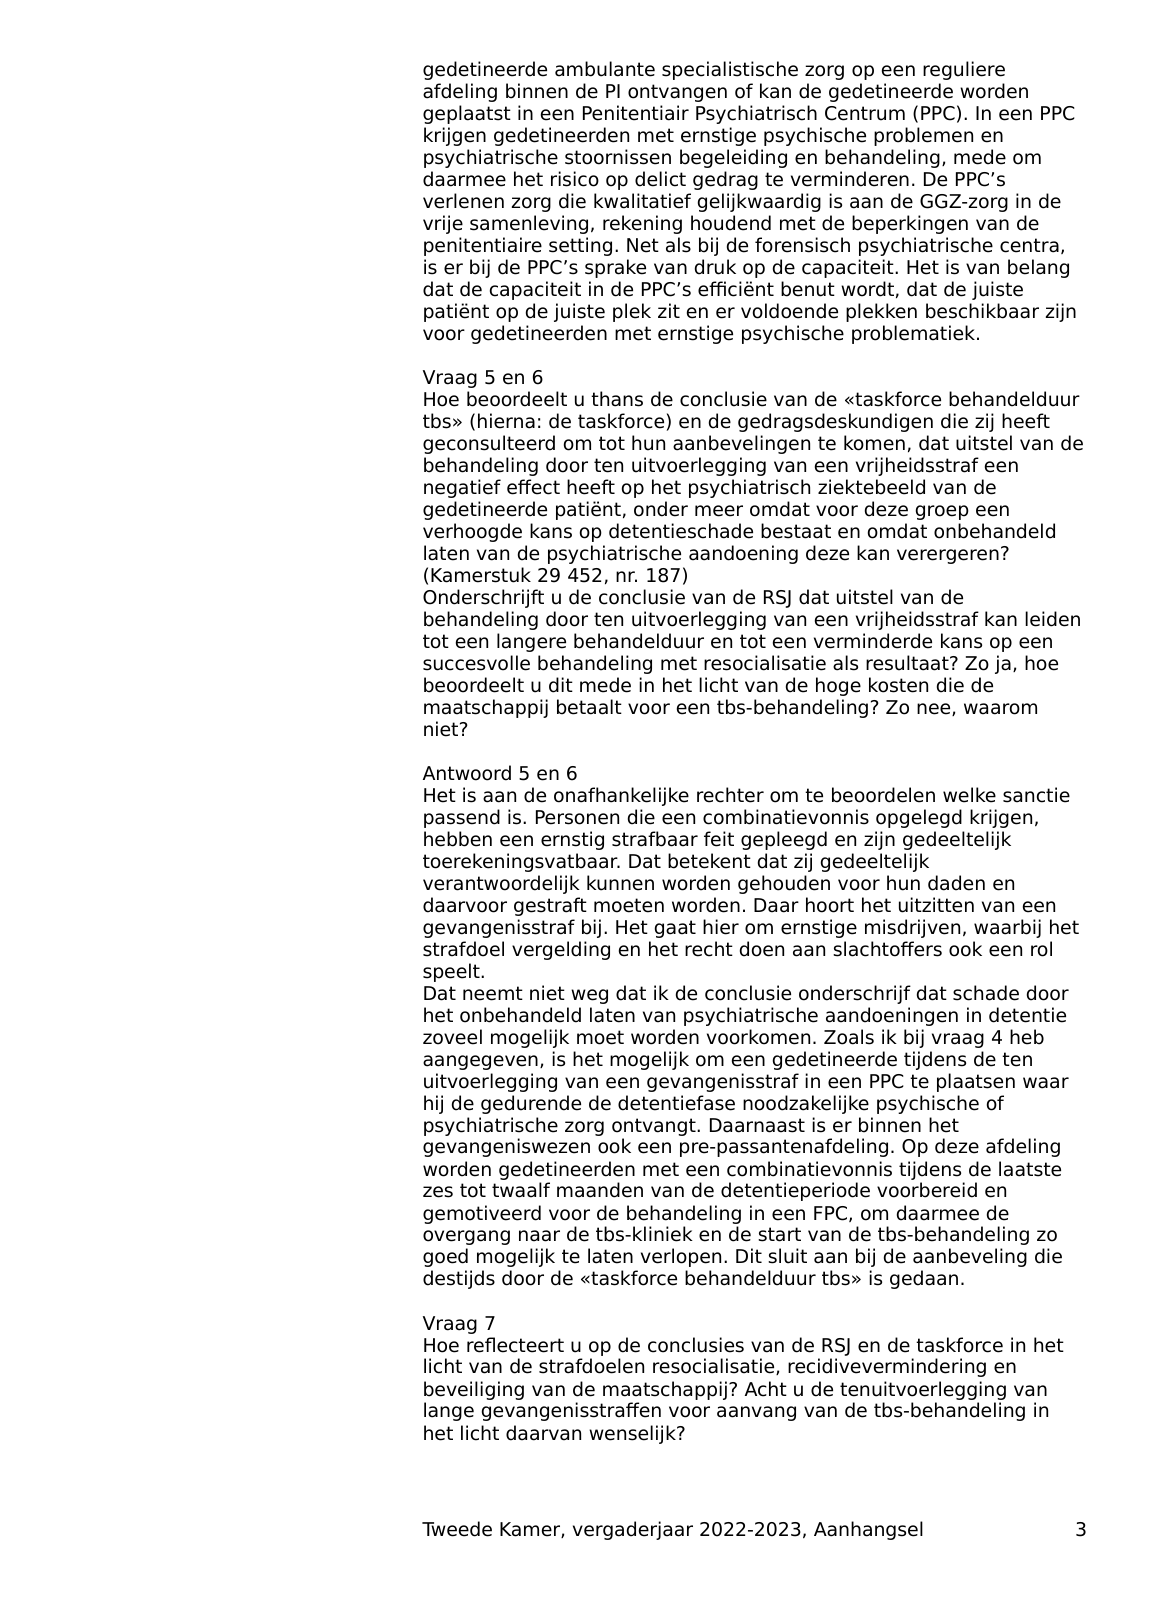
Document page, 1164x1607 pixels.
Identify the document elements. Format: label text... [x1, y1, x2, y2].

text Hoe beoordeelt u thans de conclusie van de «taskforce behandelduur tbs» (hierna: de taskforce) en de gedragsdeskundigen die zij heeft geconsulteerd om tot hun aanbevelingen te komen, dat uitstel van de behandeling door ten uitvoerlegging van een vrijheidsstraf een negatief effect heeft op het psychiatrisch ziektebeeld van de gedetineerde patiënt, onder meer omdat voor deze groep een verhoogde kans op detentieschade bestaat en omdat onbehandeld laten van de psychiatrische aandoening deze kan verergeren? (Kamerstuk 29 452, nr. 187) [422, 389, 1087, 587]
text Vraag 5 en 6 [422, 367, 1087, 389]
text Onderschrijft u de conclusie van de RSJ dat uitstel van de behandeling door ten uitvoerlegging van een vrijheidsstraf kan leiden tot een langere behandelduur en tot een verminderde kans op een succesvolle behandeling met resocialisatie als resultaat? Zo ja, hoe beoordeelt u dit mede in het licht van de hoge kosten die de maatschappij betaalt voor een tbs-behandeling? Zo nee, waarom niet? [422, 587, 1087, 741]
text Hoe reflecteert u op de conclusies van de RSJ en de taskforce in het licht van de strafdoelen resocialisatie, recidivevermindering en beveiliging van de maatschappij? Acht u de tenuitvoerlegging van lange gevangenisstraffen voor aanvang van de tbs-behandeling in het licht daarvan wenselijk? [422, 1334, 1087, 1444]
text gedetineerde ambulante specialistische zorg op een reguliere afdeling binnen de PI ontvangen of kan de gedetineerde worden geplaatst in een Penitentiair Psychiatrisch Centrum (PPC). In een PPC krijgen gedetineerden met ernstige psychische problemen en psychiatrische stoornissen begeleiding en behandeling, mede om daarmee het risico op delict gedrag te verminderen. De PPC’s verlenen zorg die kwalitatief gelijkwaardig is aan de GGZ-zorg in de vrije samenleving, rekening houdend met de beperkingen van de penitentiaire setting. Net als bij de forensisch psychiatrische centra, is er bij de PPC’s sprake van druk op de capaciteit. Het is van belang dat de capaciteit in de PPC’s efficiënt benut wordt, dat de juiste patiënt op de juiste plek zit en er voldoende plekken beschikbaar zijn voor gedetineerden met ernstige psychische problematiek. [422, 59, 1087, 345]
text Dat neemt niet weg dat ik de conclusie onderschrijf dat schade door het onbehandeld laten van psychiatrische aandoeningen in detentie zoveel mogelijk moet worden voorkomen. Zoals ik bij vraag 4 heb aangegeven, is het mogelijk om een gedetineerde tijdens de ten uitvoerlegging van een gevangenisstraf in een PPC te plaatsen waar hij de gedurende de detentiefase noodzakelijke psychische of psychiatrische zorg ontvangt. Daarnaast is er binnen het gevangeniswezen ook een pre-passantenafdeling. Op deze afdeling worden gedetineerden met een combinatievonnis tijdens de laatste zes tot twaalf maanden van de detentieperiode voorbereid en gemotiveerd voor de behandeling in een FPC, om daarmee de overgang naar de tbs-kliniek en de start van de tbs-behandeling zo goed mogelijk te laten verlopen. Dit sluit aan bij de aanbeveling die destijds door de «taskforce behandelduur tbs» is gedaan. [422, 983, 1087, 1290]
text Antwoord 5 en 6 [422, 763, 1087, 785]
text Het is aan de onafhankelijke rechter om te beoordelen welke sanctie passend is. Personen die een combinatievonnis opgelegd krijgen, hebben een ernstig strafbaar feit gepleegd en zijn gedeeltelijk toerekeningsvatbaar. Dat betekent dat zij gedeeltelijk verantwoordelijk kunnen worden gehouden voor hun daden en daarvoor gestraft moeten worden. Daar hoort het uitzitten van een gevangenisstraf bij. Het gaat hier om ernstige misdrijven, waarbij het strafdoel vergelding en het recht doen aan slachtoffers ook een rol speelt. [422, 785, 1087, 983]
text Vraag 7 [422, 1312, 1087, 1334]
